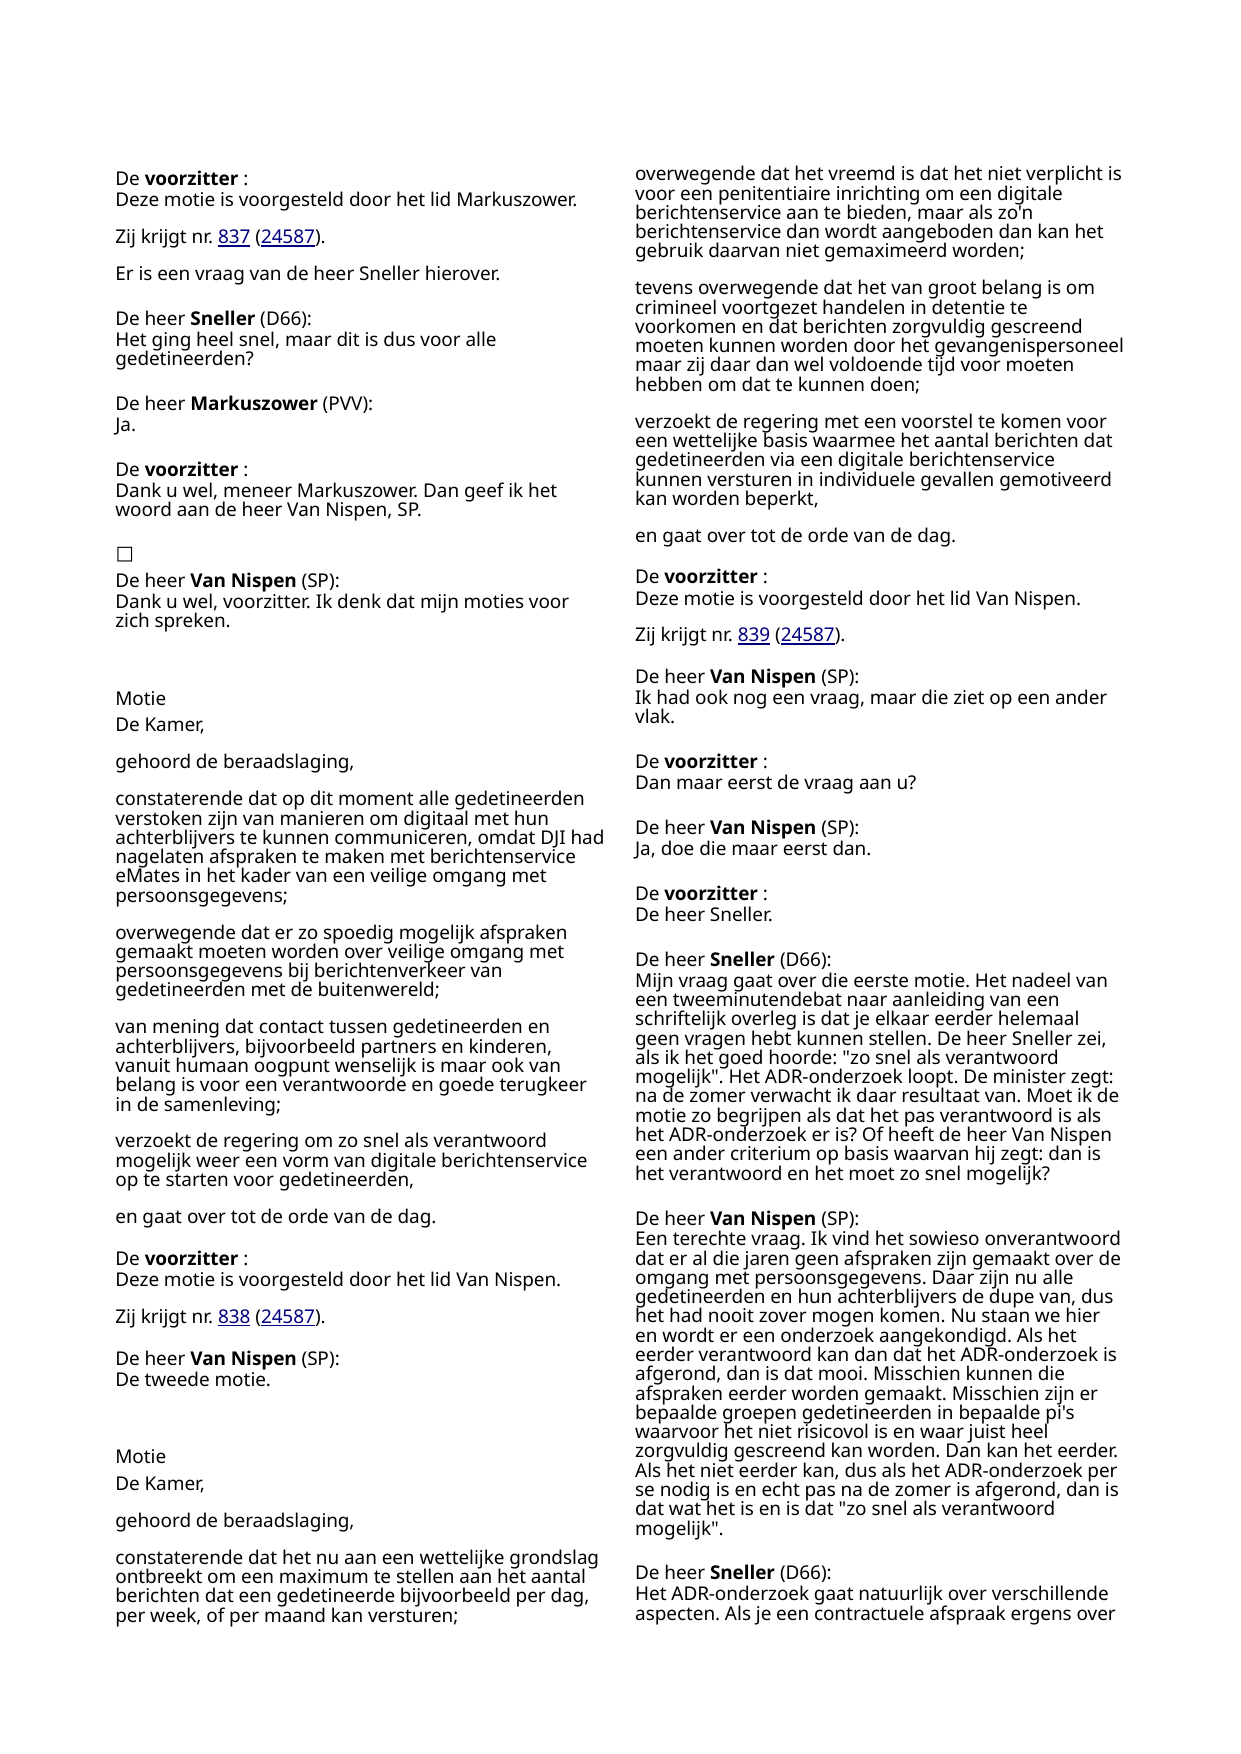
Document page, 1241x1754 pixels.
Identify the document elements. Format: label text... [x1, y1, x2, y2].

text Deze motie is voorgesteld door het lid Van Nispen. [115, 1271, 605, 1290]
text De voorzitter : [115, 456, 605, 482]
text en gaat over tot de orde van de dag. [635, 527, 1125, 546]
text De heer Sneller. [635, 906, 1125, 925]
text De heer Markuszower (PVV): [115, 390, 605, 416]
text Ja, doe die maar eerst dan. [635, 840, 1125, 859]
text gehoord de beraadslaging, [115, 1512, 605, 1531]
text overwegende dat het vreemd is dat het niet verplicht is voor een penitentiaire inrichting om een digitale berichtenservice aan te bieden, maar als zo'n berichtenservice dan wordt aangeboden dan kan het gebruik daarvan niet gemaximeerd worden; [635, 165, 1125, 262]
text verzoekt de regering met een voorstel te komen voor een wettelijke basis waarmee het aantal berichten dat gedetineerden via een digitale berichtenservice kunnen versturen in individuele gevallen gemotiveerd kan worden beperkt, [635, 413, 1125, 509]
text en gaat over tot de orde van de dag. [115, 1208, 605, 1227]
text De voorzitter : [635, 749, 1125, 774]
text De voorzitter : [635, 880, 1125, 906]
text ⬜ [115, 541, 605, 567]
text Mijn vraag gaat over die eerste motie. Het nadeel van een tweeminutendebat naar aanleiding van een schriftelijk overleg is dat je elkaar eerder helemaal geen vragen hebt kunnen stellen. De heer Sneller zei, als ik het goed hoorde: "zo snel als verantwoord mogelijk". Het ADR-onderzoek loopt. De minister zegt: na de zomer verwacht ik daar resultaat van. Moet ik de motie zo begrijpen als dat het pas verantwoord is als het ADR-onderzoek er is? Of heeft de heer Van Nispen een ander criterium op basis waarvan hij zegt: dan is het verantwoord en het moet zo snel mogelijk? [635, 972, 1125, 1184]
text De voorzitter : [115, 1245, 605, 1271]
text Ja. [115, 416, 605, 435]
text Dan maar eerst de vraag aan u? [635, 774, 1125, 794]
text Deze motie is voorgesteld door het lid Van Nispen. [635, 589, 1125, 609]
text De voorzitter : [115, 165, 605, 191]
text Ik had ook nog een vraag, maar die ziet op een ander vlak. [635, 689, 1125, 728]
text Motie [115, 1443, 605, 1469]
text tevens overwegende dat het van groot belang is om crimineel voortgezet handelen in detentie te voorkomen en dat berichten zorgvuldig gescreend moeten kunnen worden door het gevangenispersoneel maar zij daar dan wel voldoende tijd voor moeten hebben om dat te kunnen doen; [635, 279, 1125, 395]
text Dank u wel, voorzitter. Ik denk dat mijn moties voor zich spreken. [115, 593, 605, 631]
text Een terechte vraag. Ik vind het sowieso onverantwoord dat er al die jaren geen afspraken zijn gemaakt over de omgang met persoonsgegevens. Daar zijn nu alle gedetineerden en hun achterblijvers de dupe van, dus het had nooit zover mogen komen. Nu staan we hier en wordt er een onderzoek aangekondigd. Als het eerder verantwoord kan dan dat het ADR-onderzoek is afgerond, dan is dat mooi. Misschien kunnen die afspraken eerder worden gemaakt. Misschien zijn er bepaalde groepen gedetineerden in bepaalde pi's waarvoor het niet risicovol is en waar juist heel zorgvuldig gescreend kan worden. Dan kan het eerder. Als het niet eerder kan, dus als het ADR-onderzoek per se nodig is en echt pas na de zomer is afgerond, dan is dat wat het is en is dat "zo snel als verantwoord mogelijk". [635, 1230, 1125, 1539]
text De voorzitter : [635, 564, 1125, 589]
text Deze motie is voorgesteld door het lid Markuszower. [115, 191, 605, 210]
text constaterende dat het nu aan een wettelijke grondslag ontbreekt om een maximum te stellen aan het aantal berichten dat een gedetineerde bijvoorbeeld per dag, per week, of per maand kan versturen; [115, 1549, 605, 1626]
text Zij krijgt nr. 837 (24587). [115, 228, 605, 247]
text overwegende dat er zo spoedig mogelijk afspraken gemaakt moeten worden over veilige omgang met persoonsgegevens bij berichtenverkeer van gedetineerden met de buitenwereld; [115, 924, 605, 1001]
text De heer Van Nispen (SP): [115, 1345, 605, 1371]
text De heer Van Nispen (SP): [635, 814, 1125, 840]
text De heer Sneller (D66): [115, 305, 605, 331]
text De Kamer, [115, 1475, 605, 1494]
text Zij krijgt nr. 838 (24587). [115, 1308, 605, 1327]
text Zij krijgt nr. 839 (24587). [635, 626, 1125, 646]
text Het ging heel snel, maar dit is dus voor alle gedetineerden? [115, 331, 605, 369]
text De heer Van Nispen (SP): [115, 567, 605, 593]
text De heer Sneller (D66): [635, 946, 1125, 972]
text De heer Van Nispen (SP): [635, 1205, 1125, 1230]
text gehoord de beraadslaging, [115, 753, 605, 773]
text De tweede motie. [115, 1371, 605, 1390]
text De heer Sneller (D66): [635, 1559, 1125, 1585]
text Motie [115, 685, 605, 710]
text van mening dat contact tussen gedetineerden en achterblijvers, bijvoorbeeld partners en kinderen, vanuit humaan oogpunt wenselijk is maar ook van belang is voor een verantwoorde en goede terugkeer in de samenleving; [115, 1018, 605, 1115]
text De heer Van Nispen (SP): [635, 663, 1125, 689]
text Dank u wel, meneer Markuszower. Dan geef ik het woord aan de heer Van Nispen, SP. [115, 482, 605, 520]
text Er is een vraag van de heer Sneller hierover. [115, 265, 605, 284]
text De Kamer, [115, 716, 605, 736]
text Het ADR-onderzoek gaat natuurlijk over verschillende aspecten. Als je een contractuele afspraak ergens over [635, 1585, 1125, 1624]
text verzoekt de regering om zo snel als verantwoord mogelijk weer een vorm van digitale berichtenservice op te starten voor gedetineerden, [115, 1132, 605, 1190]
text constaterende dat op dit moment alle gedetineerden verstoken zijn van manieren om digitaal met hun achterblijvers te kunnen communiceren, omdat DJI had nagelaten afspraken te maken met berichtenservice eMates in het kader van een veilige omgang met persoonsgegevens; [115, 790, 605, 906]
